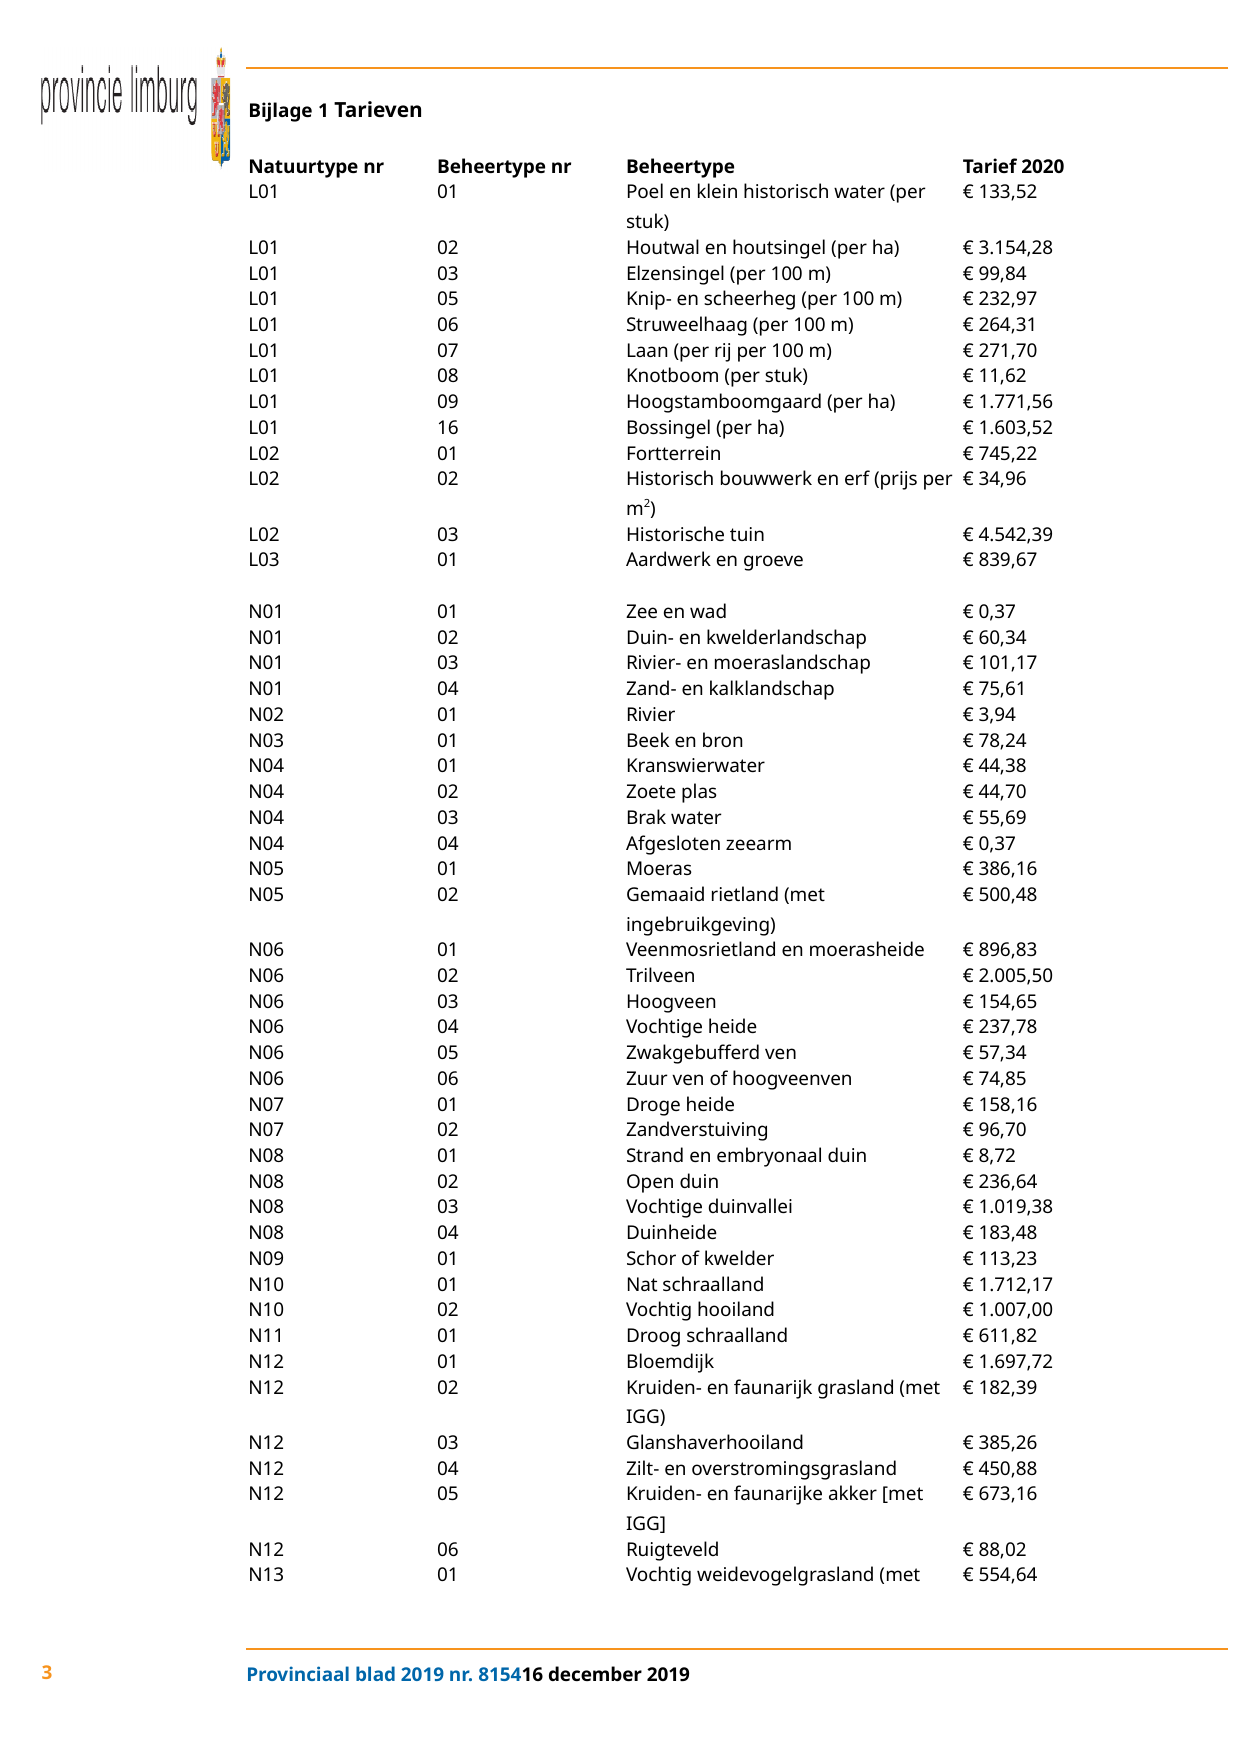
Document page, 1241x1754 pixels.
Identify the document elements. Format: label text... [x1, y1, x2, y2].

table_cell Veenmosrietland en moerasheide [626, 936, 963, 962]
table_cell 04 [437, 1014, 626, 1039]
table_cell L02 [248, 440, 437, 466]
table_header Beheertype [626, 153, 963, 179]
table_cell N01 [248, 598, 437, 624]
table_cell € 3,94 [963, 701, 1152, 727]
table_cell € 2.005,50 [963, 962, 1152, 988]
table_cell € 4.542,39 [963, 521, 1152, 547]
table_cell € 554,64 [963, 1562, 1152, 1587]
table_cell 01 [437, 179, 626, 234]
table_cell N04 [248, 830, 437, 855]
table_cell 16 [437, 414, 626, 440]
table_cell € 96,70 [963, 1117, 1152, 1142]
table_cell N10 [248, 1297, 437, 1322]
table_cell N11 [248, 1323, 437, 1348]
table_cell € 183,48 [963, 1220, 1152, 1245]
table_cell € 500,48 [963, 881, 1152, 936]
table_cell € 0,37 [963, 598, 1152, 624]
table_cell Duin- en kwelderlandschap [626, 624, 963, 649]
table_cell L01 [248, 337, 437, 363]
table_cell 03 [437, 650, 626, 675]
table_cell € 450,88 [963, 1455, 1152, 1481]
table_cell € 0,37 [963, 830, 1152, 855]
table_cell € 1.007,00 [963, 1297, 1152, 1322]
table_cell [963, 573, 1152, 598]
table_cell N05 [248, 881, 437, 936]
table_cell € 673,16 [963, 1481, 1152, 1536]
table_cell € 611,82 [963, 1323, 1152, 1348]
table_cell 04 [437, 1455, 626, 1481]
table_cell Vochtige heide [626, 1014, 963, 1039]
table_cell 02 [437, 1297, 626, 1322]
table_cell € 101,17 [963, 650, 1152, 675]
table_cell 01 [437, 1245, 626, 1271]
table_cell N08 [248, 1142, 437, 1168]
table_cell L01 [248, 389, 437, 414]
table_cell N07 [248, 1091, 437, 1117]
table_cell L02 [248, 466, 437, 521]
table_cell € 236,64 [963, 1168, 1152, 1194]
table_cell N01 [248, 675, 437, 701]
table_cell 01 [437, 440, 626, 466]
table_cell Bossingel (per ha) [626, 414, 963, 440]
table_cell L01 [248, 414, 437, 440]
table_cell Brak water [626, 804, 963, 830]
table_cell € 264,31 [963, 311, 1152, 337]
table_cell N04 [248, 804, 437, 830]
table_cell Zand- en kalklandschap [626, 675, 963, 701]
table_cell N12 [248, 1481, 437, 1536]
table_cell 01 [437, 936, 626, 962]
table_cell L01 [248, 286, 437, 311]
table_header Tarief 2020 [963, 153, 1152, 179]
table_cell 01 [437, 598, 626, 624]
table_cell € 271,70 [963, 337, 1152, 363]
table_cell 06 [437, 1065, 626, 1091]
table_cell € 158,16 [963, 1091, 1152, 1117]
table_cell € 55,69 [963, 804, 1152, 830]
table_cell Houtwal en houtsingel (per ha) [626, 234, 963, 260]
table_cell 02 [437, 624, 626, 649]
table_cell N04 [248, 778, 437, 804]
table_cell Beek en bron [626, 727, 963, 752]
table_cell N13 [248, 1562, 437, 1587]
table_cell € 78,24 [963, 727, 1152, 752]
table_cell N06 [248, 962, 437, 988]
table_cell € 745,22 [963, 440, 1152, 466]
table_cell 09 [437, 389, 626, 414]
table_cell N12 [248, 1374, 437, 1429]
table_cell L01 [248, 179, 437, 234]
table_cell Zandverstuiving [626, 1117, 963, 1142]
table_cell N06 [248, 936, 437, 962]
table_cell € 386,16 [963, 855, 1152, 881]
table_cell € 182,39 [963, 1374, 1152, 1429]
table_cell € 57,34 [963, 1039, 1152, 1065]
table_cell N06 [248, 1039, 437, 1065]
table_cell 05 [437, 1039, 626, 1065]
table_cell € 1.712,17 [963, 1271, 1152, 1297]
table_cell Zilt- en overstromingsgrasland [626, 1455, 963, 1481]
table_cell N08 [248, 1220, 437, 1245]
table_cell L01 [248, 260, 437, 286]
table_cell € 34,96 [963, 466, 1152, 521]
table_cell Hoogstamboomgaard (per ha) [626, 389, 963, 414]
table_cell L01 [248, 311, 437, 337]
table_cell 03 [437, 988, 626, 1014]
table_cell Zwakgebufferd ven [626, 1039, 963, 1065]
table_cell 01 [437, 855, 626, 881]
table_cell Elzensingel (per 100 m) [626, 260, 963, 286]
table_cell € 1.771,56 [963, 389, 1152, 414]
table_cell Kranswierwater [626, 753, 963, 778]
table_cell N08 [248, 1194, 437, 1219]
table_cell 03 [437, 1429, 626, 1455]
table_cell 06 [437, 1536, 626, 1562]
table_cell N06 [248, 1065, 437, 1091]
table_cell Trilveen [626, 962, 963, 988]
table_cell Vochtige duinvallei [626, 1194, 963, 1219]
table_cell € 74,85 [963, 1065, 1152, 1091]
table_cell N09 [248, 1245, 437, 1271]
table_cell € 133,52 [963, 179, 1152, 234]
table_cell Rivier- en moeraslandschap [626, 650, 963, 675]
table_cell € 896,83 [963, 936, 1152, 962]
table_cell 04 [437, 830, 626, 855]
table_cell N12 [248, 1348, 437, 1374]
table_header Natuurtype nr [248, 153, 437, 179]
table_cell 02 [437, 1117, 626, 1142]
table_cell Aardwerk en groeve [626, 547, 963, 572]
table_cell 01 [437, 1348, 626, 1374]
table_cell Gemaaid rietland (met ingebruikgeving) [626, 881, 963, 936]
table_cell N01 [248, 624, 437, 649]
table_cell € 11,62 [963, 363, 1152, 388]
table_cell 01 [437, 1091, 626, 1117]
table_cell N06 [248, 988, 437, 1014]
table_cell 08 [437, 363, 626, 388]
table_cell Knip- en scheerheg (per 100 m) [626, 286, 963, 311]
table_cell N10 [248, 1271, 437, 1297]
table_cell L02 [248, 521, 437, 547]
table_cell 01 [437, 701, 626, 727]
table_cell € 237,78 [963, 1014, 1152, 1039]
table_cell N03 [248, 727, 437, 752]
table_cell € 99,84 [963, 260, 1152, 286]
table_header Beheertype nr [437, 153, 626, 179]
table_cell € 3.154,28 [963, 234, 1152, 260]
table_cell Fortterrein [626, 440, 963, 466]
table_cell Zuur ven of hoogveenven [626, 1065, 963, 1091]
table_cell L01 [248, 363, 437, 388]
table_cell N01 [248, 650, 437, 675]
table_cell 05 [437, 286, 626, 311]
table_cell [626, 573, 963, 598]
table_cell Droge heide [626, 1091, 963, 1117]
table_cell € 385,26 [963, 1429, 1152, 1455]
table_cell € 44,38 [963, 753, 1152, 778]
table_cell Kruiden- en faunarijk grasland (met IGG) [626, 1374, 963, 1429]
table_cell Rivier [626, 701, 963, 727]
table_cell 03 [437, 804, 626, 830]
table_cell Vochtig weidevogelgrasland (met [626, 1562, 963, 1587]
table_cell 06 [437, 311, 626, 337]
table_cell 01 [437, 727, 626, 752]
table_cell [437, 573, 626, 598]
table_cell Historische tuin [626, 521, 963, 547]
text Bijlage 1 Tarieven [248, 95, 1152, 123]
table_cell L03 [248, 547, 437, 572]
table_cell N02 [248, 701, 437, 727]
table_cell 04 [437, 675, 626, 701]
table_cell 02 [437, 962, 626, 988]
table_cell Knotboom (per stuk) [626, 363, 963, 388]
table_cell Zoete plas [626, 778, 963, 804]
table_cell 01 [437, 1562, 626, 1587]
table_cell Moeras [626, 855, 963, 881]
table_cell N06 [248, 1014, 437, 1039]
table_cell 03 [437, 1194, 626, 1219]
table_cell Laan (per rij per 100 m) [626, 337, 963, 363]
table_cell Bloemdijk [626, 1348, 963, 1374]
table_cell N12 [248, 1536, 437, 1562]
table_cell 05 [437, 1481, 626, 1536]
picture [41, 47, 231, 172]
table_cell € 44,70 [963, 778, 1152, 804]
table_cell L01 [248, 234, 437, 260]
table_cell Schor of kwelder [626, 1245, 963, 1271]
table_cell 04 [437, 1220, 626, 1245]
table_cell Historisch bouwwerk en erf (prijs per m2) [626, 466, 963, 521]
table_cell Strand en embryonaal duin [626, 1142, 963, 1168]
table_cell 01 [437, 753, 626, 778]
table_cell 01 [437, 1142, 626, 1168]
table_cell 07 [437, 337, 626, 363]
table_cell Struweelhaag (per 100 m) [626, 311, 963, 337]
table_cell Hoogveen [626, 988, 963, 1014]
table_cell € 839,67 [963, 547, 1152, 572]
table_cell 03 [437, 260, 626, 286]
table_cell N07 [248, 1117, 437, 1142]
table_cell € 8,72 [963, 1142, 1152, 1168]
table_cell € 60,34 [963, 624, 1152, 649]
table_cell Droog schraalland [626, 1323, 963, 1348]
table_cell Vochtig hooiland [626, 1297, 963, 1322]
table_cell Nat schraalland [626, 1271, 963, 1297]
table_cell € 88,02 [963, 1536, 1152, 1562]
table_cell 02 [437, 778, 626, 804]
table_cell N08 [248, 1168, 437, 1194]
table_cell Duinheide [626, 1220, 963, 1245]
table_cell € 113,23 [963, 1245, 1152, 1271]
table_cell Kruiden- en faunarijke akker [met IGG] [626, 1481, 963, 1536]
table_cell Poel en klein historisch water (per stuk) [626, 179, 963, 234]
table_cell € 1.603,52 [963, 414, 1152, 440]
table_cell 01 [437, 1323, 626, 1348]
table_cell [248, 573, 437, 598]
table_cell Glanshaverhooiland [626, 1429, 963, 1455]
table_cell 02 [437, 466, 626, 521]
table_cell € 232,97 [963, 286, 1152, 311]
table_cell 02 [437, 881, 626, 936]
table_cell 02 [437, 234, 626, 260]
table_cell € 75,61 [963, 675, 1152, 701]
table_cell Afgesloten zeearm [626, 830, 963, 855]
table_cell 01 [437, 547, 626, 572]
table_cell N04 [248, 753, 437, 778]
table_cell Open duin [626, 1168, 963, 1194]
table_cell 02 [437, 1374, 626, 1429]
table_cell Zee en wad [626, 598, 963, 624]
table_cell 01 [437, 1271, 626, 1297]
table_cell 03 [437, 521, 626, 547]
table_cell N12 [248, 1429, 437, 1455]
table_cell € 1.019,38 [963, 1194, 1152, 1219]
table_cell € 1.697,72 [963, 1348, 1152, 1374]
table_cell N12 [248, 1455, 437, 1481]
table_cell € 154,65 [963, 988, 1152, 1014]
table_cell Ruigteveld [626, 1536, 963, 1562]
table_cell N05 [248, 855, 437, 881]
table_cell 02 [437, 1168, 626, 1194]
